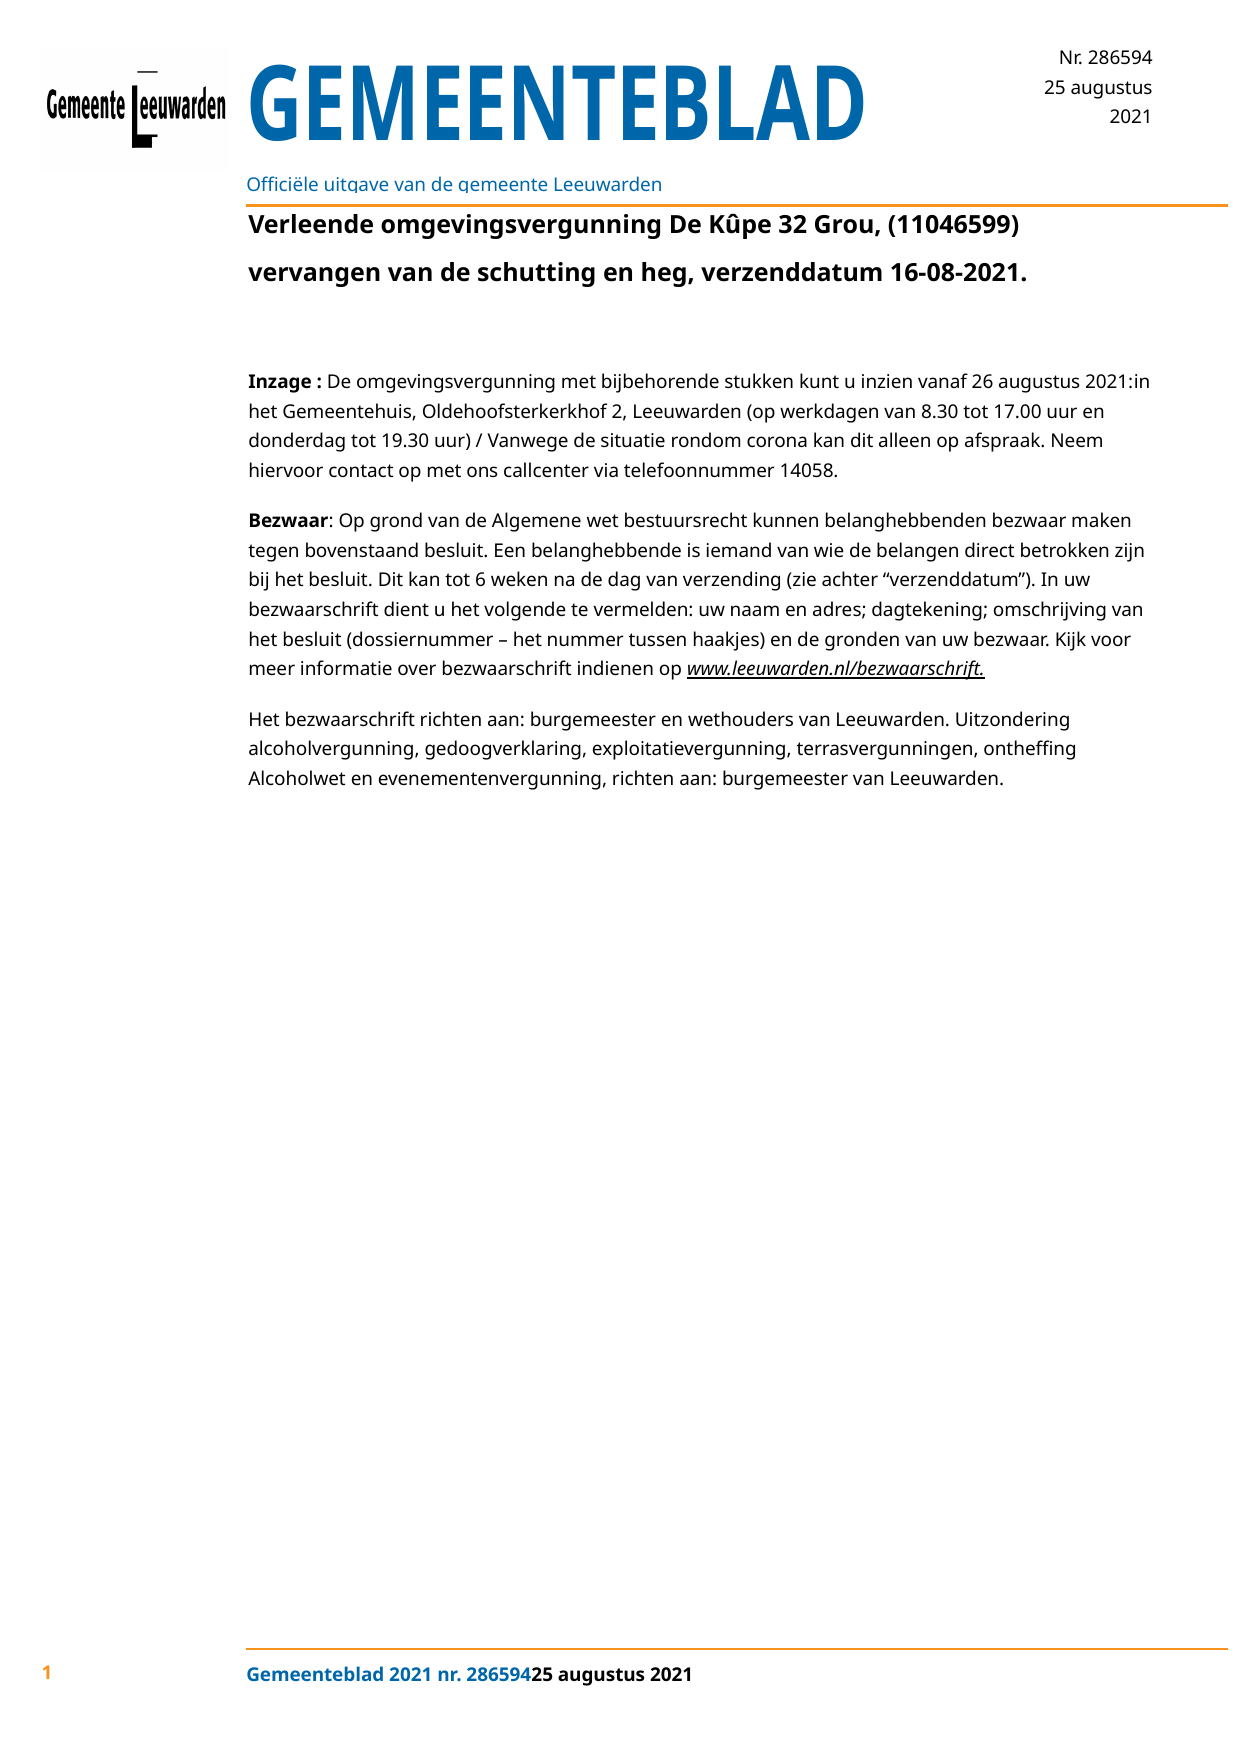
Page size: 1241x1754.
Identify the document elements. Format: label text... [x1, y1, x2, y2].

picture [41, 47, 231, 172]
text Het bezwaarschrift richten aan: burgemeester en wethouders van Leeuwarden. Uitzondering alcoholvergunning, gedoogverklaring, exploitatievergunning, terrasvergunningen, ontheffing Alcoholwet en evenementenvergunning, richten aan: burgemeester van Leeuwarden. [248, 706, 1152, 791]
text Verleende omgevingsvergunning De Kûpe 32 Grou, (11046599) vervangen van de schutting en heg, verzenddatum 16-08-2021. [248, 207, 1152, 288]
text Inzage : De omgevingsvergunning met bijbehorende stukken kunt u inzien vanaf 26 augustus 2021:in het Gemeentehuis, Oldehoofsterkerkhof 2, Leeuwarden (op werkdagen van 8.30 tot 17.00 uur en donderdag tot 19.30 uur) / Vanwege de situatie rondom corona kan dit alleen op afspraak. Neem hiervoor contact op met ons callcenter via telefoonnummer 14058. [248, 368, 1152, 483]
text Bezwaar: Op grond van de Algemene wet bestuursrecht kunnen belanghebbenden bezwaar maken tegen bovenstaand besluit. Een belanghebbende is iemand van wie de belangen direct betrokken zijn bij het besluit. Dit kan tot 6 weken na de dag van verzending (zie achter “verzenddatum”). In uw bezwaarschrift dient u het volgende te vermelden: uw naam en adres; dagtekening; omschrijving van het besluit (dossiernummer – het nummer tussen haakjes) en de gronden van uw bezwaar. Kijk voor meer informatie over bezwaarschrift indienen op www.leeuwarden.nl/bezwaarschrift. [248, 507, 1152, 681]
